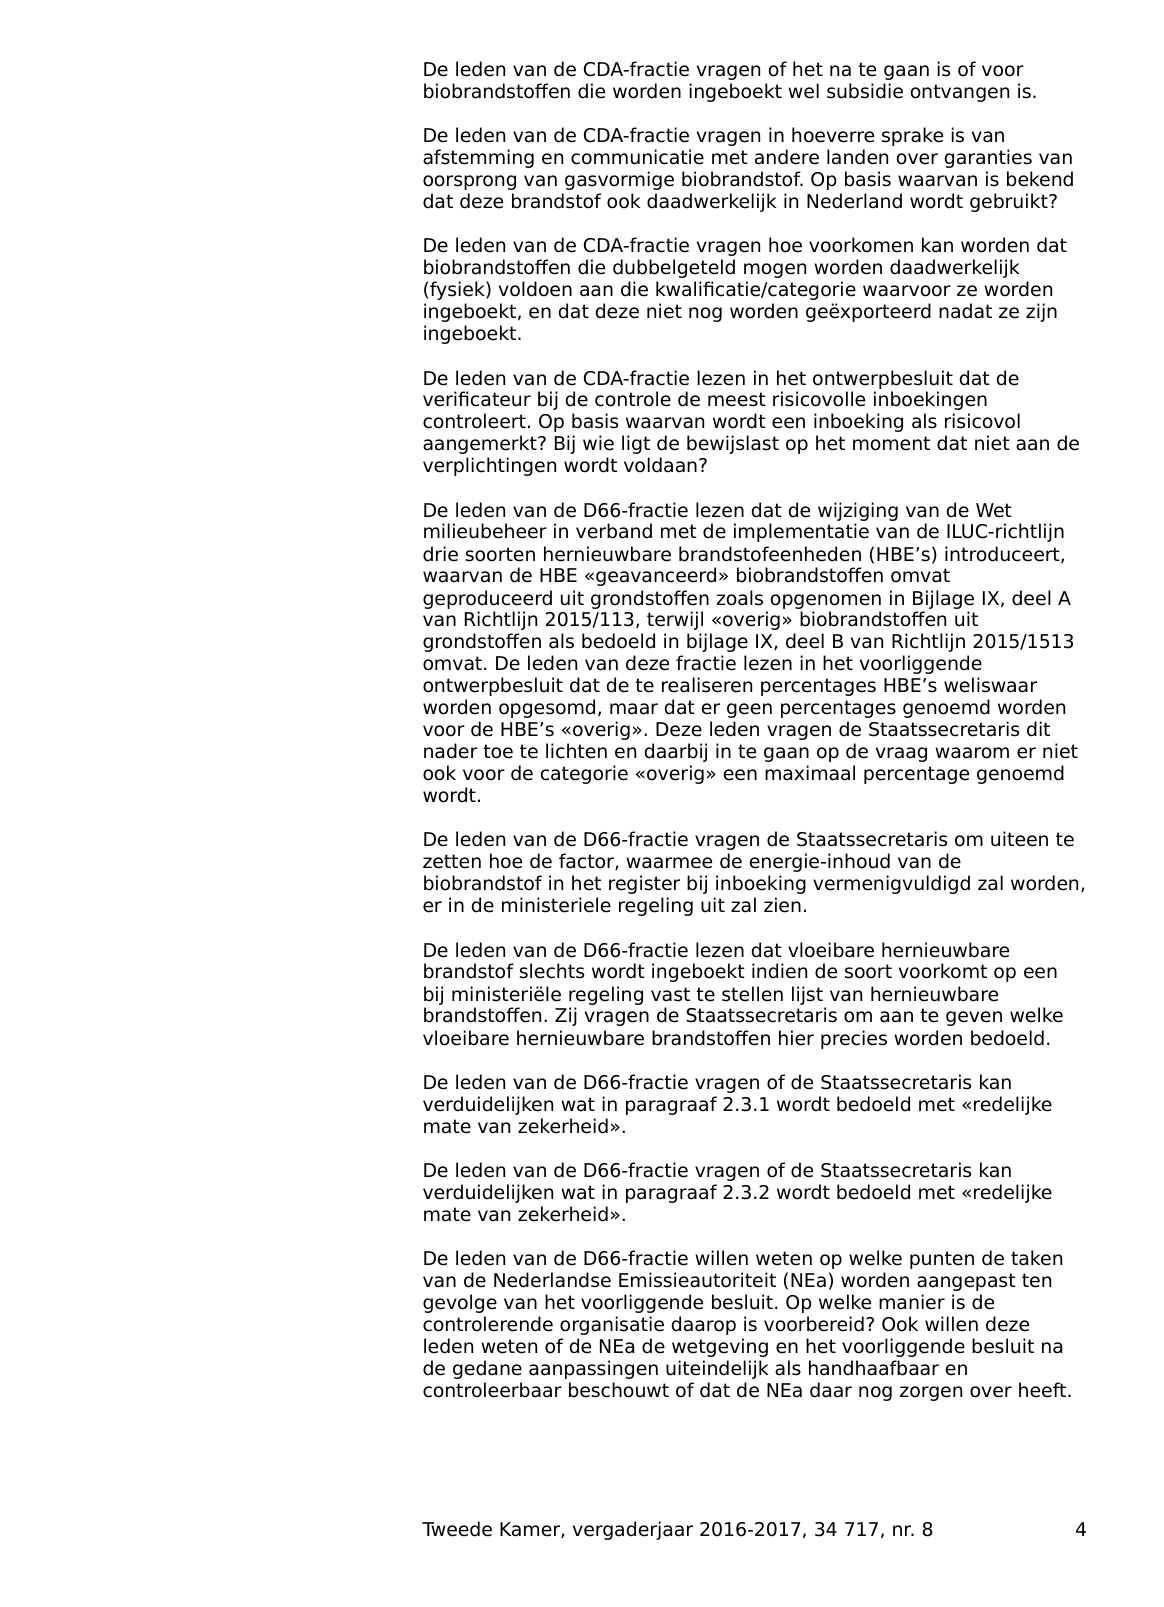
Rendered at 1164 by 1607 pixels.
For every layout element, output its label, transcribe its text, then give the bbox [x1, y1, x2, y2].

text De leden van de D66-fractie lezen dat vloeibare hernieuwbare brandstof slechts wordt ingeboekt indien de soort voorkomt op een bij ministeriële regeling vast te stellen lijst van hernieuwbare brandstoffen. Zij vragen de Staatssecretaris om aan te geven welke vloeibare hernieuwbare brandstoffen hier precies worden bedoeld. [422, 939, 1087, 1049]
text De leden van de D66-fractie vragen de Staatssecretaris om uiteen te zetten hoe de factor, waarmee de energie-inhoud van de biobrandstof in het register bij inboeking vermenigvuldigd zal worden, er in de ministeriele regeling uit zal zien. [422, 829, 1087, 917]
text De leden van de CDA-fractie vragen of het na te gaan is of voor biobrandstoffen die worden ingeboekt wel subsidie ontvangen is. [422, 59, 1087, 103]
text De leden van de D66-fractie lezen dat de wijziging van de Wet milieubeheer in verband met de implementatie van de ILUC-richtlijn drie soorten hernieuwbare brandstofeenheden (HBE’s) introduceert, waarvan de HBE «geavanceerd» biobrandstoffen omvat geproduceerd uit grondstoffen zoals opgenomen in Bijlage IX, deel A van Richtlijn 2015/113, terwijl «overig» biobrandstoffen uit grondstoffen als bedoeld in bijlage IX, deel B van Richtlijn 2015/1513 omvat. De leden van deze fractie lezen in het voorliggende ontwerpbesluit dat de te realiseren percentages HBE’s weliswaar worden opgesomd, maar dat er geen percentages genoemd worden voor de HBE’s «overig». Deze leden vragen de Staatssecretaris dit nader toe te lichten en daarbij in te gaan op de vraag waarom er niet ook voor de categorie «overig» een maximaal percentage genoemd wordt. [422, 499, 1087, 807]
text De leden van de D66-fractie vragen of de Staatssecretaris kan verduidelijken wat in paragraaf 2.3.1 wordt bedoeld met «redelijke mate van zekerheid». [422, 1072, 1087, 1137]
text De leden van de CDA-fractie lezen in het ontwerpbesluit dat de verificateur bij de controle de meest risicovolle inboekingen controleert. Op basis waarvan wordt een inboeking als risicovol aangemerkt? Bij wie ligt de bewijslast op het moment dat niet aan de verplichtingen wordt voldaan? [422, 367, 1087, 477]
text De leden van de D66-fractie vragen of de Staatssecretaris kan verduidelijken wat in paragraaf 2.3.2 wordt bedoeld met «redelijke mate van zekerheid». [422, 1160, 1087, 1226]
text De leden van de CDA-fractie vragen in hoeverre sprake is van afstemming en communicatie met andere landen over garanties van oorsprong van gasvormige biobrandstof. Op basis waarvan is bekend dat deze brandstof ook daadwerkelijk in Nederland wordt gebruikt? [422, 125, 1087, 213]
text De leden van de D66-fractie willen weten op welke punten de taken van de Nederlandse Emissieautoriteit (NEa) worden aangepast ten gevolge van het voorliggende besluit. Op welke manier is de controlerende organisatie daarop is voorbereid? Ook willen deze leden weten of de NEa de wetgeving en het voorliggende besluit na de gedane aanpassingen uiteindelijk als handhaafbaar en controleerbaar beschouwt of dat de NEa daar nog zorgen over heeft. [422, 1248, 1087, 1402]
text De leden van de CDA-fractie vragen hoe voorkomen kan worden dat biobrandstoffen die dubbelgeteld mogen worden daadwerkelijk (fysiek) voldoen aan die kwalificatie/categorie waarvoor ze worden ingeboekt, en dat deze niet nog worden geëxporteerd nadat ze zijn ingeboekt. [422, 235, 1087, 345]
